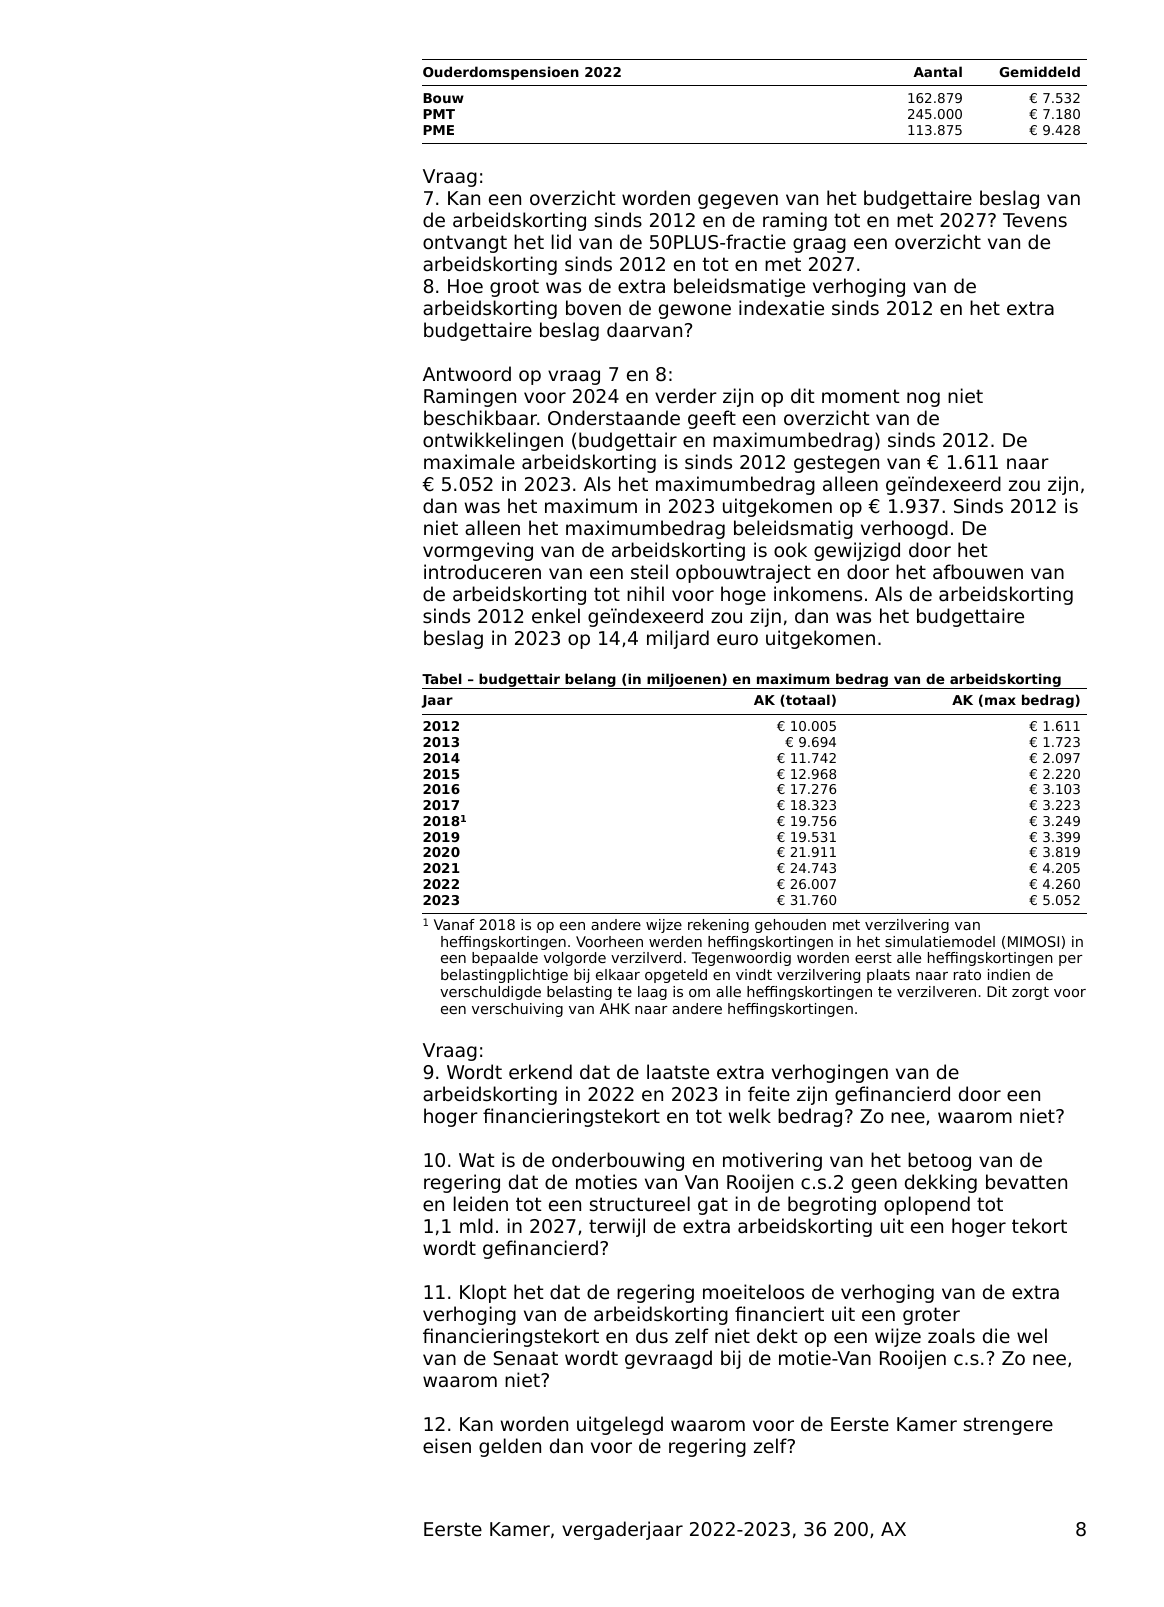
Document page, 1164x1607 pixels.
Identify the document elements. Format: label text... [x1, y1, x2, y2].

text Antwoord op vraag 7 en 8: [422, 364, 1087, 386]
table_cell € 3.223 [843, 798, 1087, 814]
text 11. Klopt het dat de regering moeiteloos de verhoging van de extra verhoging van de arbeidskorting financiert uit een groter financieringstekort en dus zelf niet dekt op een wijze zoals die wel van de Senaat wordt gevraagd bij de motie-Van Rooijen c.s.? Zo nee, waarom niet? [422, 1282, 1087, 1392]
table_cell € 31.760 [633, 892, 843, 913]
table_cell 2020 [422, 845, 632, 861]
table_cell 1 Vanaf 2018 is op een andere wijze rekening gehouden met verzilvering van heffingskortingen. Voorheen werden heffingskortingen in het simulatiemodel (MIMOSI) in een bepaalde volgorde verzilverd. Tegenwoordig worden eerst alle heffingskortingen per belastingplichtige bij elkaar opgeteld en vindt verzilvering plaats naar rato indien de verschuldigde belasting te laag is om alle heffingskortingen te verzilveren. Dit zorgt voor een verschuiving van AHK naar andere heffingskortingen. [422, 914, 1087, 1018]
table_cell € 1.723 [843, 735, 1087, 751]
table_cell 2023 [422, 892, 632, 913]
table_cell € 7.180 [969, 107, 1087, 122]
table_cell € 9.428 [969, 123, 1087, 143]
table_cell Bouw [422, 86, 850, 107]
table_cell € 1.611 [843, 715, 1087, 735]
text 12. Kan worden uitgelegd waarom voor de Eerste Kamer strengere eisen gelden dan voor de regering zelf? [422, 1414, 1087, 1458]
table_cell 2022 [422, 877, 632, 892]
table_cell 2017 [422, 798, 632, 814]
table_cell 113.875 [850, 123, 968, 143]
table_cell PME [422, 123, 850, 143]
text 8. Hoe groot was de extra beleidsmatige verhoging van de arbeidskorting boven de gewone indexatie sinds 2012 en het extra budgettaire beslag daarvan? [422, 276, 1087, 342]
table_cell € 3.819 [843, 845, 1087, 861]
table_cell € 19.531 [633, 829, 843, 845]
table_cell 2021 [422, 861, 632, 877]
text 7. Kan een overzicht worden gegeven van het budgettaire beslag van de arbeidskorting sinds 2012 en de raming tot en met 2027? Tevens ontvangt het lid van de 50PLUS-fractie graag een overzicht van de arbeidskorting sinds 2012 en tot en met 2027. [422, 188, 1087, 276]
table_cell AK (max bedrag) [843, 689, 1087, 713]
table_header Tabel – budgettair belang (in miljoenen) en maximum bedrag van de arbeidskorting [422, 672, 1087, 687]
table_cell 245.000 [850, 107, 968, 122]
table_cell € 18.323 [633, 798, 843, 814]
table_cell 2019 [422, 829, 632, 845]
text Ramingen voor 2024 en verder zijn op dit moment nog niet beschikbaar. Onderstaande geeft een overzicht van de ontwikkelingen (budgettair en maximumbedrag) sinds 2012. De maximale arbeidskorting is sinds 2012 gestegen van € 1.611 naar € 5.052 in 2023. Als het maximumbedrag alleen geïndexeerd zou zijn, dan was het maximum in 2023 uitgekomen op € 1.937. Sinds 2012 is niet alleen het maximumbedrag beleidsmatig verhoogd. De vormgeving van de arbeidskorting is ook gewijzigd door het introduceren van een steil opbouwtraject en door het afbouwen van de arbeidskorting tot nihil voor hoge inkomens. Als de arbeidskorting sinds 2012 enkel geïndexeerd zou zijn, dan was het budgettaire beslag in 2023 op 14,4 miljard euro uitgekomen. [422, 386, 1087, 650]
table_header Aantal [850, 60, 968, 85]
table_cell € 24.743 [633, 861, 843, 877]
table_cell € 21.911 [633, 845, 843, 861]
table_cell 2015 [422, 766, 632, 782]
table_cell 2016 [422, 782, 632, 798]
table_cell Jaar [422, 689, 632, 713]
table_cell € 19.756 [633, 814, 843, 829]
text 9. Wordt erkend dat de laatste extra verhogingen van de arbeidskorting in 2022 en 2023 in feite zijn gefinancierd door een hoger financieringstekort en tot welk bedrag? Zo nee, waarom niet? [422, 1062, 1087, 1128]
table_cell € 10.005 [633, 715, 843, 735]
table_cell € 2.097 [843, 751, 1087, 766]
table_cell 2014 [422, 751, 632, 766]
table_cell € 3.249 [843, 814, 1087, 829]
table_cell 2012 [422, 715, 632, 735]
table_cell PMT [422, 107, 850, 122]
table_cell € 17.276 [633, 782, 843, 798]
table_cell € 5.052 [843, 892, 1087, 913]
table_cell € 2.220 [843, 766, 1087, 782]
table_cell € 11.742 [633, 751, 843, 766]
table_cell € 26.007 [633, 877, 843, 892]
text Vraag: [422, 1040, 1087, 1062]
text 10. Wat is de onderbouwing en motivering van het betoog van de regering dat de moties van Van Rooijen c.s.2 geen dekking bevatten en leiden tot een structureel gat in de begroting oplopend tot 1,1 mld. in 2027, terwijl de extra arbeidskorting uit een hoger tekort wordt gefinancierd? [422, 1150, 1087, 1260]
table_header Gemiddeld [969, 60, 1087, 85]
table_cell 2013 [422, 735, 632, 751]
table_cell € 3.399 [843, 829, 1087, 845]
table_cell € 4.260 [843, 877, 1087, 892]
table_cell € 12.968 [633, 766, 843, 782]
table_cell € 7.532 [969, 86, 1087, 107]
table_cell € 4.205 [843, 861, 1087, 877]
table_cell AK (totaal) [633, 689, 843, 713]
table_header Ouderdomspensioen 2022 [422, 60, 850, 85]
table_cell 162.879 [850, 86, 968, 107]
text Vraag: [422, 166, 1087, 188]
table_cell € 9.694 [633, 735, 843, 751]
table_cell 20181 [422, 814, 632, 829]
table_cell € 3.103 [843, 782, 1087, 798]
